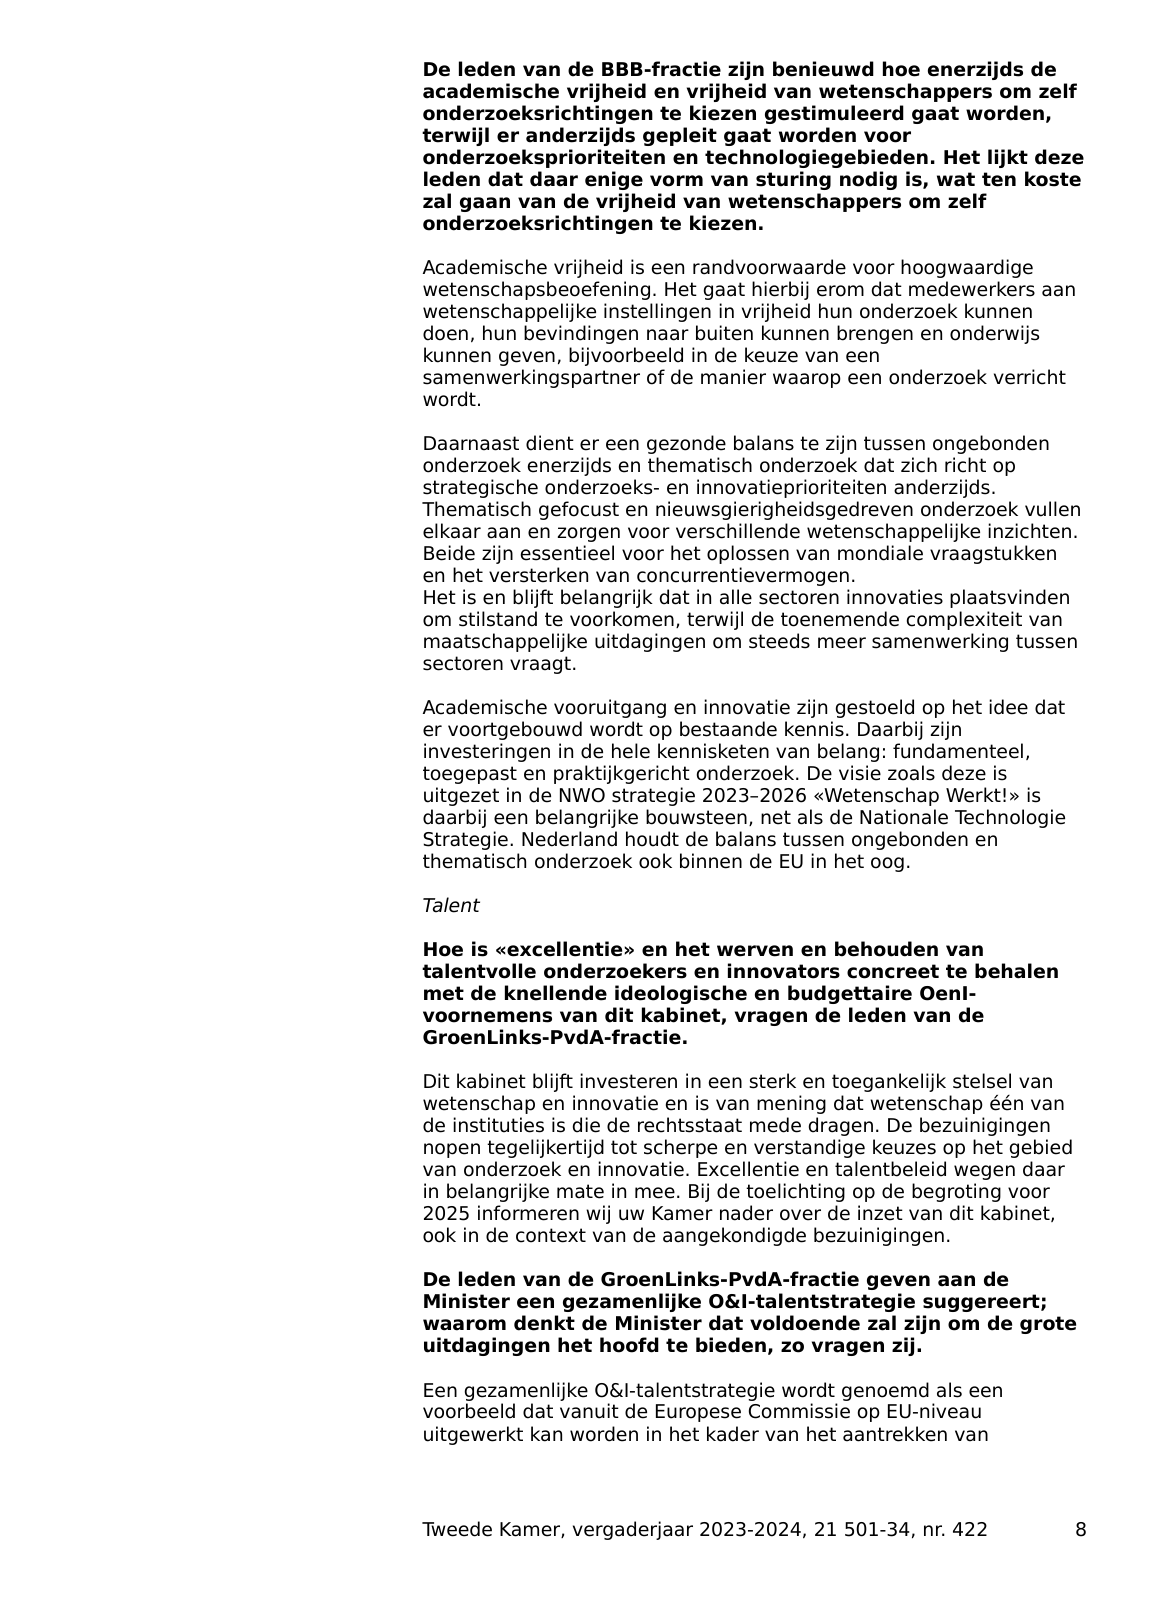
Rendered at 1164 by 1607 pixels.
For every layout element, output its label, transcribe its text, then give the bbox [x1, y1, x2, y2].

text Het is en blijft belangrijk dat in alle sectoren innovaties plaatsvinden om stilstand te voorkomen, terwijl de toenemende complexiteit van maatschappelijke uitdagingen om steeds meer samenwerking tussen sectoren vraagt. [422, 587, 1087, 675]
text De leden van de BBB-fractie zijn benieuwd hoe enerzijds de academische vrijheid en vrijheid van wetenschappers om zelf onderzoeksrichtingen te kiezen gestimuleerd gaat worden, terwijl er anderzijds gepleit gaat worden voor onderzoeksprioriteiten en technologiegebieden. Het lijkt deze leden dat daar enige vorm van sturing nodig is, wat ten koste zal gaan van de vrijheid van wetenschappers om zelf onderzoeksrichtingen te kiezen. [422, 59, 1087, 235]
text De leden van de GroenLinks-PvdA-fractie geven aan de Minister een gezamenlijke O&I-talentstrategie suggereert; waarom denkt de Minister dat voldoende zal zijn om de grote uitdagingen het hoofd te bieden, zo vragen zij. [422, 1269, 1087, 1357]
text Academische vooruitgang en innovatie zijn gestoeld op het idee dat er voortgebouwd wordt op bestaande kennis. Daarbij zijn investeringen in de hele kennisketen van belang: fundamenteel, toegepast en praktijkgericht onderzoek. De visie zoals deze is uitgezet in de NWO strategie 2023–2026 «Wetenschap Werkt!» is daarbij een belangrijke bouwsteen, net als de Nationale Technologie Strategie. Nederland houdt de balans tussen ongebonden en thematisch onderzoek ook binnen de EU in het oog. [422, 697, 1087, 873]
text Een gezamenlijke O&I-talentstrategie wordt genoemd als een voorbeeld dat vanuit de Europese Commissie op EU-niveau uitgewerkt kan worden in het kader van het aantrekken van [422, 1379, 1087, 1445]
text Dit kabinet blijft investeren in een sterk en toegankelijk stelsel van wetenschap en innovatie en is van mening dat wetenschap één van de instituties is die de rechtsstaat mede dragen. De bezuinigingen nopen tegelijkertijd tot scherpe en verstandige keuzes op het gebied van onderzoek en innovatie. Excellentie en talentbeleid wegen daar in belangrijke mate in mee. Bij de toelichting op de begroting voor 2025 informeren wij uw Kamer nader over de inzet van dit kabinet, ook in de context van de aangekondigde bezuinigingen. [422, 1071, 1087, 1247]
text Hoe is «excellentie» en het werven en behouden van talentvolle onderzoekers en innovators concreet te behalen met de knellende ideologische en budgettaire OenI-voornemens van dit kabinet, vragen de leden van de GroenLinks-PvdA-fractie. [422, 939, 1087, 1049]
text Daarnaast dient er een gezonde balans te zijn tussen ongebonden onderzoek enerzijds en thematisch onderzoek dat zich richt op strategische onderzoeks- en innovatieprioriteiten anderzijds. Thematisch gefocust en nieuwsgierigheidsgedreven onderzoek vullen elkaar aan en zorgen voor verschillende wetenschappelijke inzichten. Beide zijn essentieel voor het oplossen van mondiale vraagstukken en het versterken van concurrentievermogen. [422, 433, 1087, 587]
text Academische vrijheid is een randvoorwaarde voor hoogwaardige wetenschapsbeoefening. Het gaat hierbij erom dat medewerkers aan wetenschappelijke instellingen in vrijheid hun onderzoek kunnen doen, hun bevindingen naar buiten kunnen brengen en onderwijs kunnen geven, bijvoorbeeld in de keuze van een samenwerkingspartner of de manier waarop een onderzoek verricht wordt. [422, 257, 1087, 411]
subtitle Talent [422, 895, 1087, 917]
